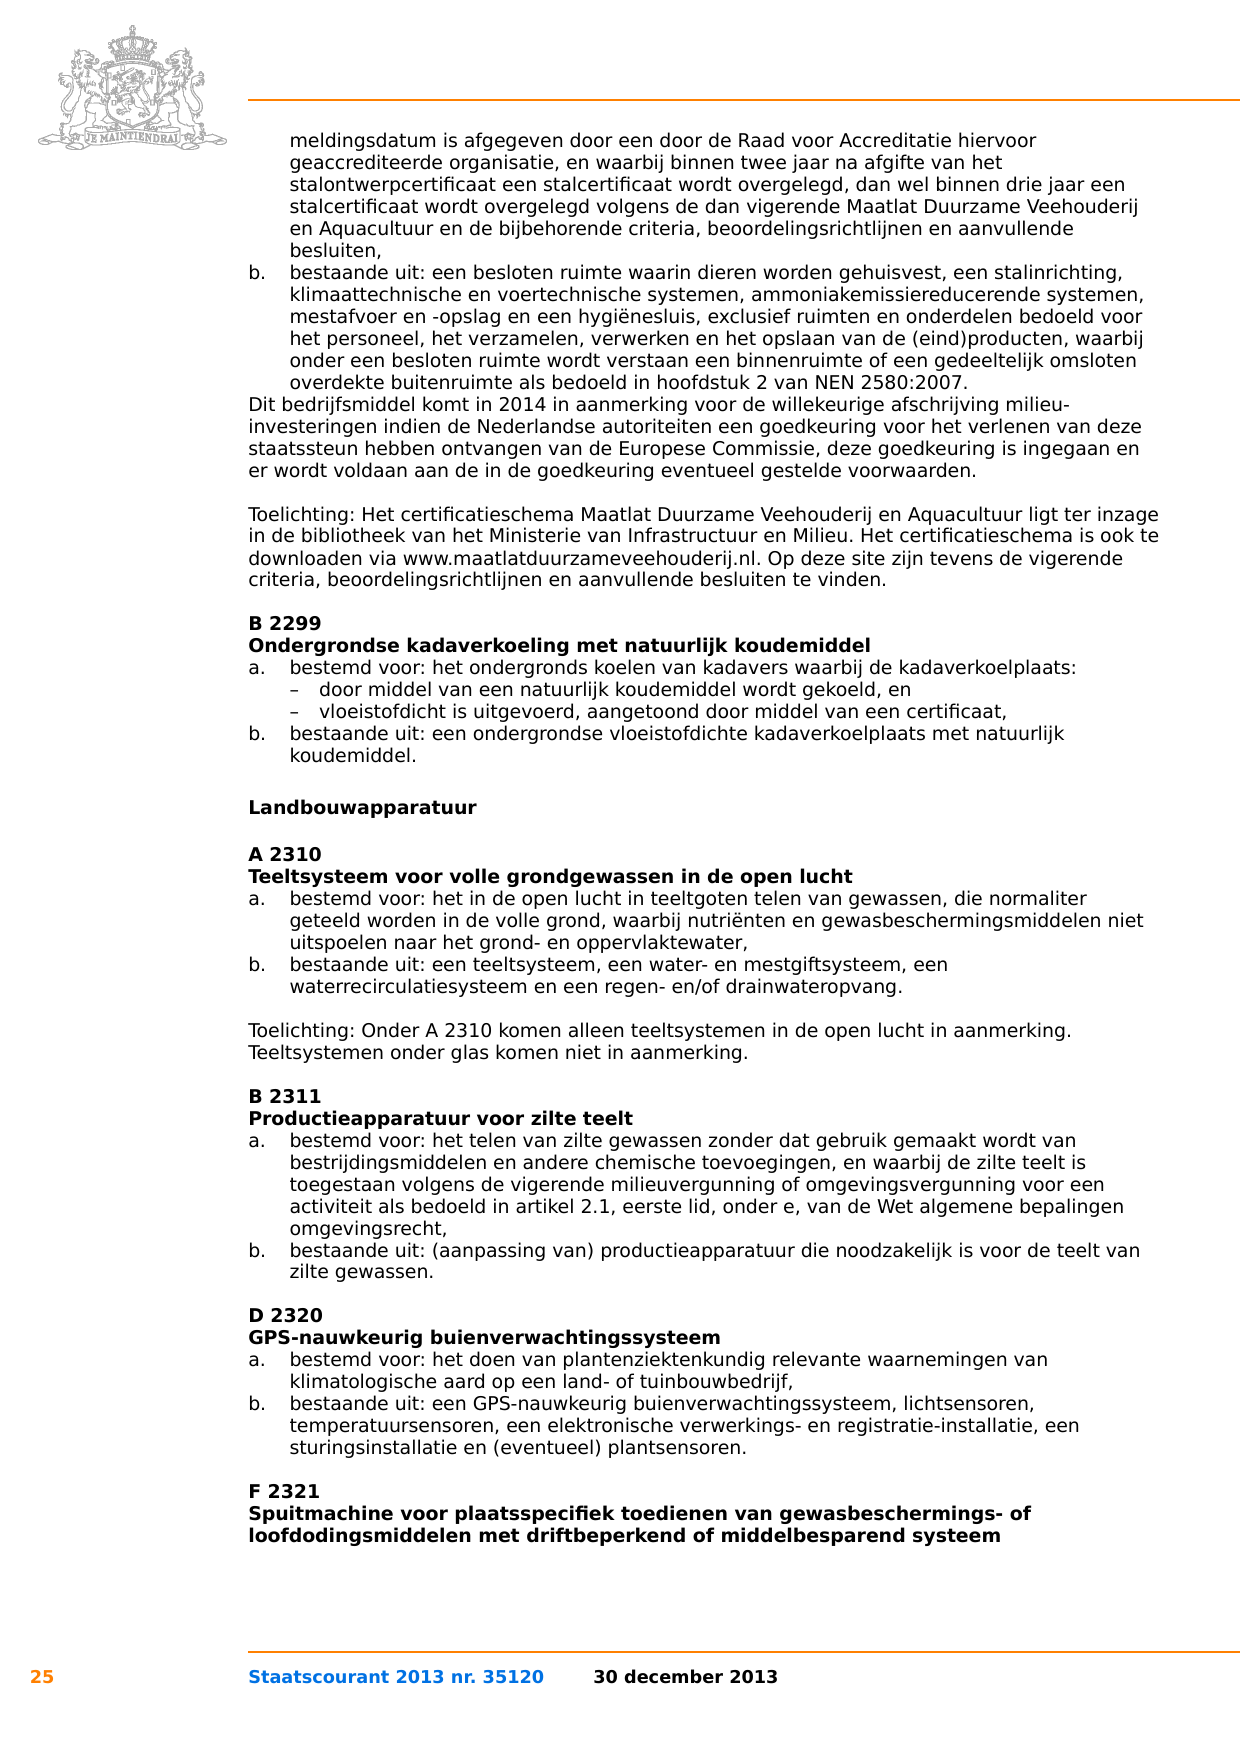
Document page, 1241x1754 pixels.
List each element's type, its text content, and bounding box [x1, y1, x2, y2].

text B 2299 [248, 613, 1163, 635]
text Toelichting: Het certificatieschema Maatlat Duurzame Veehouderij en Aquacultuur ligt ter inzage in de bibliotheek van het Ministerie van Infrastructuur en Milieu. Het certificatieschema is ook te downloaden via www.maatlatduurzameveehouderij.nl. Op deze site zijn tevens de vigerende criteria, beoordelingsrichtlijnen en aanvullende besluiten te vinden. [248, 503, 1163, 591]
text – door middel van een natuurlijk koudemiddel wordt gekoeld, en [289, 679, 1163, 701]
text b. bestaande uit: een besloten ruimte waarin dieren worden gehuisvest, een stalinrichting, klimaattechnische en voertechnische systemen, ammoniakemissiereducerende systemen, mestafvoer en -opslag en een hygiënesluis, exclusief ruimten en onderdelen bedoeld voor het personeel, het verzamelen, verwerken en het opslaan van de (eind)producten, waarbij onder een besloten ruimte wordt verstaan een binnenruimte of een gedeeltelijk omsloten overdekte buitenruimte als bedoeld in hoofdstuk 2 van NEN 2580:2007. [248, 262, 1163, 394]
text – vloeistofdicht is uitgevoerd, aangetoond door middel van een certificaat, [289, 701, 1163, 723]
text Teeltsysteem voor volle grondgewassen in de open lucht [248, 866, 1163, 888]
text Productieapparatuur voor zilte teelt [248, 1108, 1163, 1129]
text meldingsdatum is afgegeven door een door de Raad voor Accreditatie hiervoor geaccrediteerde organisatie, en waarbij binnen twee jaar na afgifte van het stalontwerpcertificaat een stalcertificaat wordt overgelegd, dan wel binnen drie jaar een stalcertificaat wordt overgelegd volgens de dan vigerende Maatlat Duurzame Veehouderij en Aquacultuur en de bijbehorende criteria, beoordelingsrichtlijnen en aanvullende besluiten, [248, 130, 1163, 262]
text F 2321 [248, 1481, 1163, 1503]
text a. bestemd voor: het in de open lucht in teeltgoten telen van gewassen, die normaliter geteeld worden in de volle grond, waarbij nutriënten en gewasbeschermingsmiddelen niet uitspoelen naar het grond- en oppervlaktewater, [248, 888, 1163, 954]
text A 2310 [248, 844, 1163, 866]
text B 2311 [248, 1086, 1163, 1108]
text GPS-nauwkeurig buienverwachtingssysteem [248, 1327, 1163, 1349]
picture [38, 25, 227, 150]
text b. bestaande uit: een ondergrondse vloeistofdichte kadaverkoelplaats met natuurlijk koudemiddel. [248, 723, 1163, 767]
text a. bestemd voor: het ondergronds koelen van kadavers waarbij de kadaverkoelplaats: [248, 657, 1163, 679]
text Spuitmachine voor plaatsspecifiek toedienen van gewasbeschermings- of loofdodingsmiddelen met driftbeperkend of middelbesparend systeem [248, 1503, 1163, 1547]
text a. bestemd voor: het doen van plantenziektenkundig relevante waarnemingen van klimatologische aard op een land- of tuinbouwbedrijf, [248, 1349, 1163, 1393]
text Ondergrondse kadaverkoeling met natuurlijk koudemiddel [248, 635, 1163, 657]
text b. bestaande uit: een GPS-nauwkeurig buienverwachtingssysteem, lichtsensoren, temperatuursensoren, een elektronische verwerkings- en registratie-installatie, een sturingsinstallatie en (eventueel) plantsensoren. [248, 1393, 1163, 1459]
text b. bestaande uit: een teeltsysteem, een water- en mestgiftsysteem, een waterrecirculatiesysteem en een regen- en/of drainwateropvang. [248, 954, 1163, 998]
text a. bestemd voor: het telen van zilte gewassen zonder dat gebruik gemaakt wordt van bestrijdingsmiddelen en andere chemische toevoegingen, en waarbij de zilte teelt is toegestaan volgens de vigerende milieuvergunning of omgevingsvergunning voor een activiteit als bedoeld in artikel 2.1, eerste lid, onder e, van de Wet algemene bepalingen omgevingsrecht, [248, 1129, 1163, 1239]
subtitle Landbouwapparatuur [248, 797, 1163, 819]
text D 2320 [248, 1305, 1163, 1327]
text Dit bedrijfsmiddel komt in 2014 in aanmerking voor de willekeurige afschrijving milieu-investeringen indien de Nederlandse autoriteiten een goedkeuring voor het verlenen van deze staatssteun hebben ontvangen van de Europese Commissie, deze goedkeuring is ingegaan en er wordt voldaan aan de in de goedkeuring eventueel gestelde voorwaarden. [248, 394, 1163, 482]
text b. bestaande uit: (aanpassing van) productieapparatuur die noodzakelijk is voor de teelt van zilte gewassen. [248, 1239, 1163, 1283]
text Toelichting: Onder A 2310 komen alleen teeltsystemen in de open lucht in aanmerking. Teeltsystemen onder glas komen niet in aanmerking. [248, 1020, 1163, 1064]
